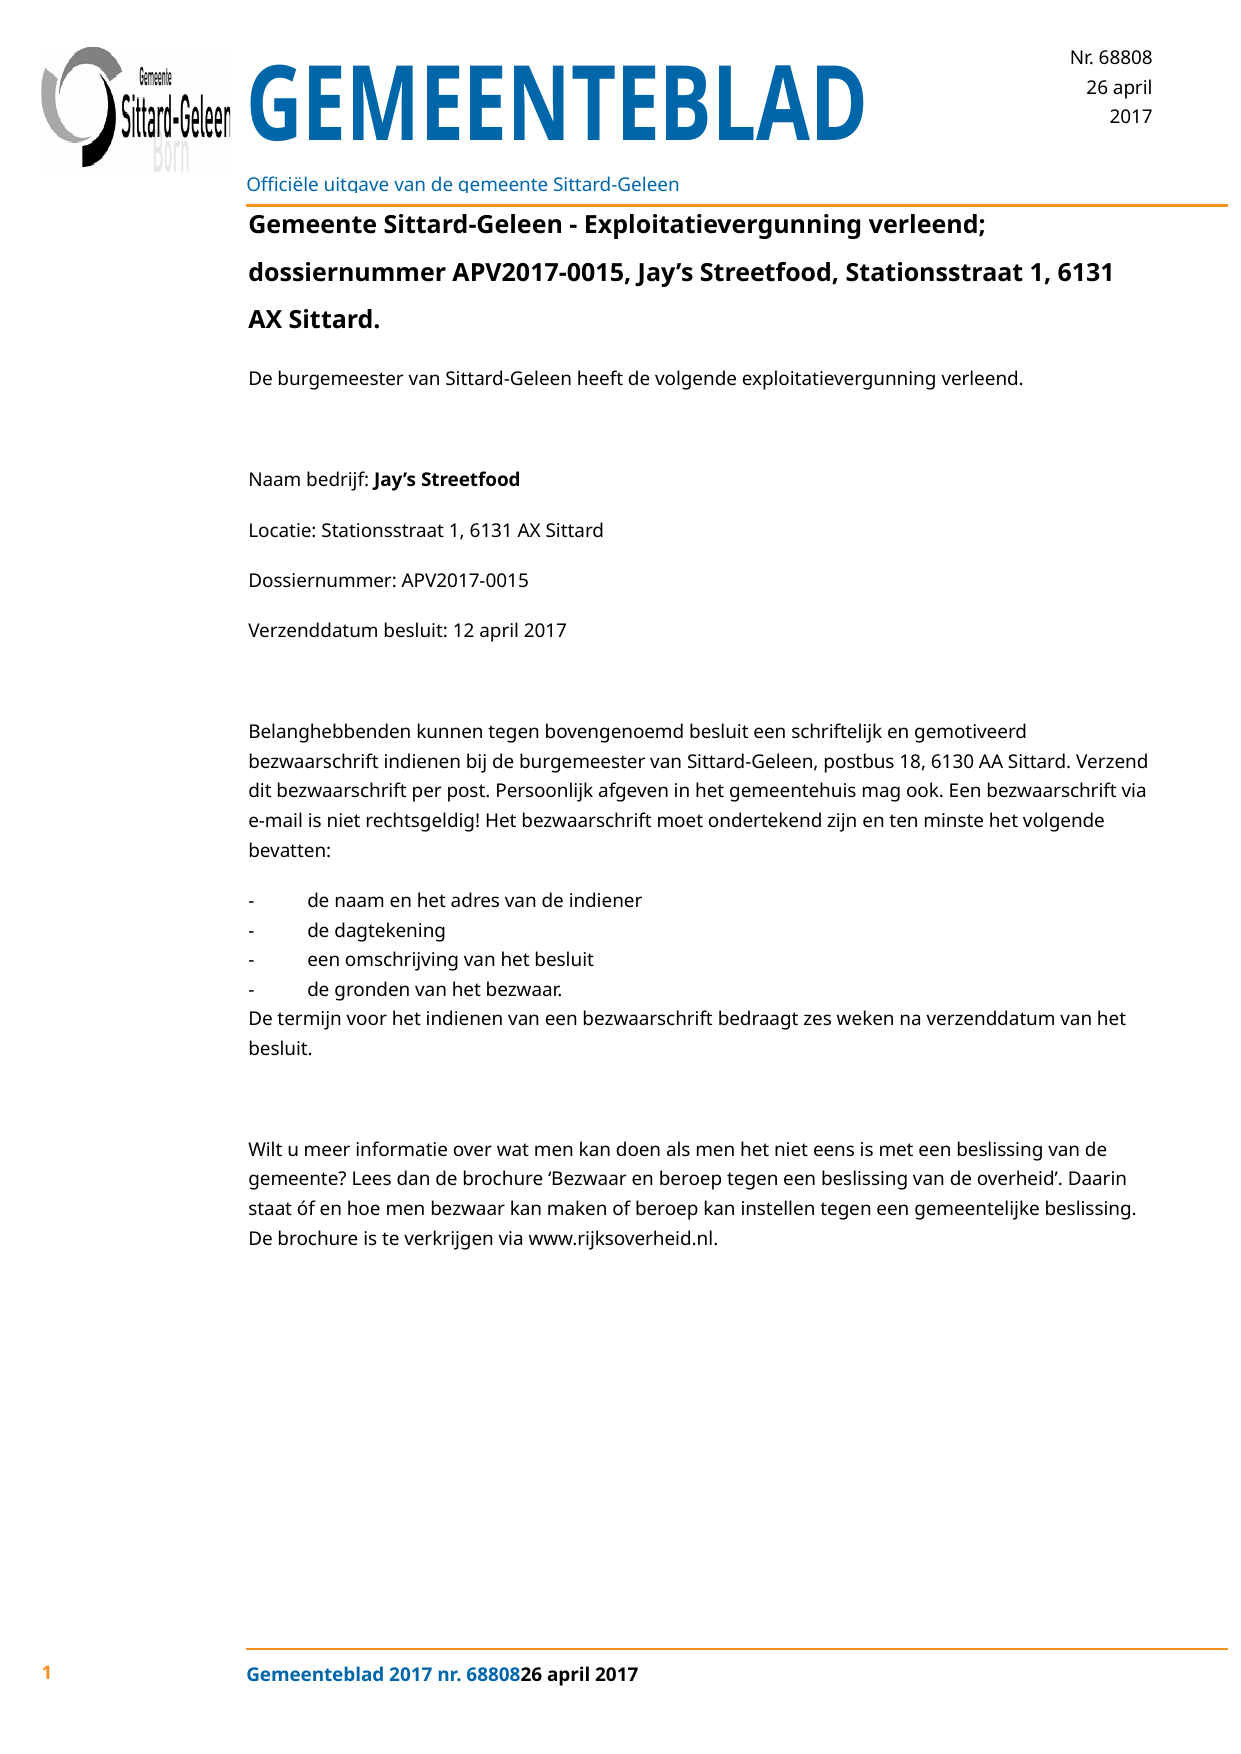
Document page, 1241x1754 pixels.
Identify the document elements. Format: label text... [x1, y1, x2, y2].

text Verzenddatum besluit: 12 april 2017 [248, 618, 1152, 643]
text Locatie: Stationsstraat 1, 6131 AX Sittard [248, 517, 1152, 542]
list een omschrijving van het besluit [248, 946, 1152, 972]
picture [41, 47, 231, 172]
text De termijn voor het indienen van een bezwaarschrift bedraagt zes weken na verzenddatum van het besluit. [248, 1006, 1152, 1061]
list de gronden van het bezwaar. [248, 976, 1152, 1002]
text Wilt u meer informatie over wat men kan doen als men het niet eens is met een beslissing van de gemeente? Lees dan de brochure ‘Bezwaar en beroep tegen een beslissing van de overheid’. Daarin staat óf en hoe men bezwaar kan maken of beroep kan instellen tegen een gemeentelijke beslissing. De brochure is te verkrijgen via www.rijksoverheid.nl. [248, 1136, 1152, 1250]
text Gemeente Sittard-Geleen - Exploitatievergunning verleend; dossiernummer APV2017-0015, Jay’s Streetfood, Stationsstraat 1, 6131 AX Sittard. [248, 207, 1152, 336]
text Dossiernummer: APV2017-0015 [248, 567, 1152, 593]
text Belanghebbenden kunnen tegen bovengenoemd besluit een schriftelijk en gemotiveerd bezwaarschrift indienen bij de burgemeester van Sittard-Geleen, postbus 18, 6130 AA Sittard. Verzend dit bezwaarschrift per post. Persoonlijk afgeven in het gemeentehuis mag ook. Een bezwaarschrift via e-mail is niet rechtsgeldig! Het bezwaarschrift moet ondertekend zijn en ten minste het volgende bevatten: [248, 718, 1152, 862]
list de naam en het adres van de indiener [248, 887, 1152, 913]
text De burgemeester van Sittard-Geleen heeft de volgende exploitatievergunning verleend. [248, 366, 1152, 391]
text Naam bedrijf: Jay’s Streetfood [248, 466, 1152, 492]
list de dagtekening [248, 917, 1152, 942]
